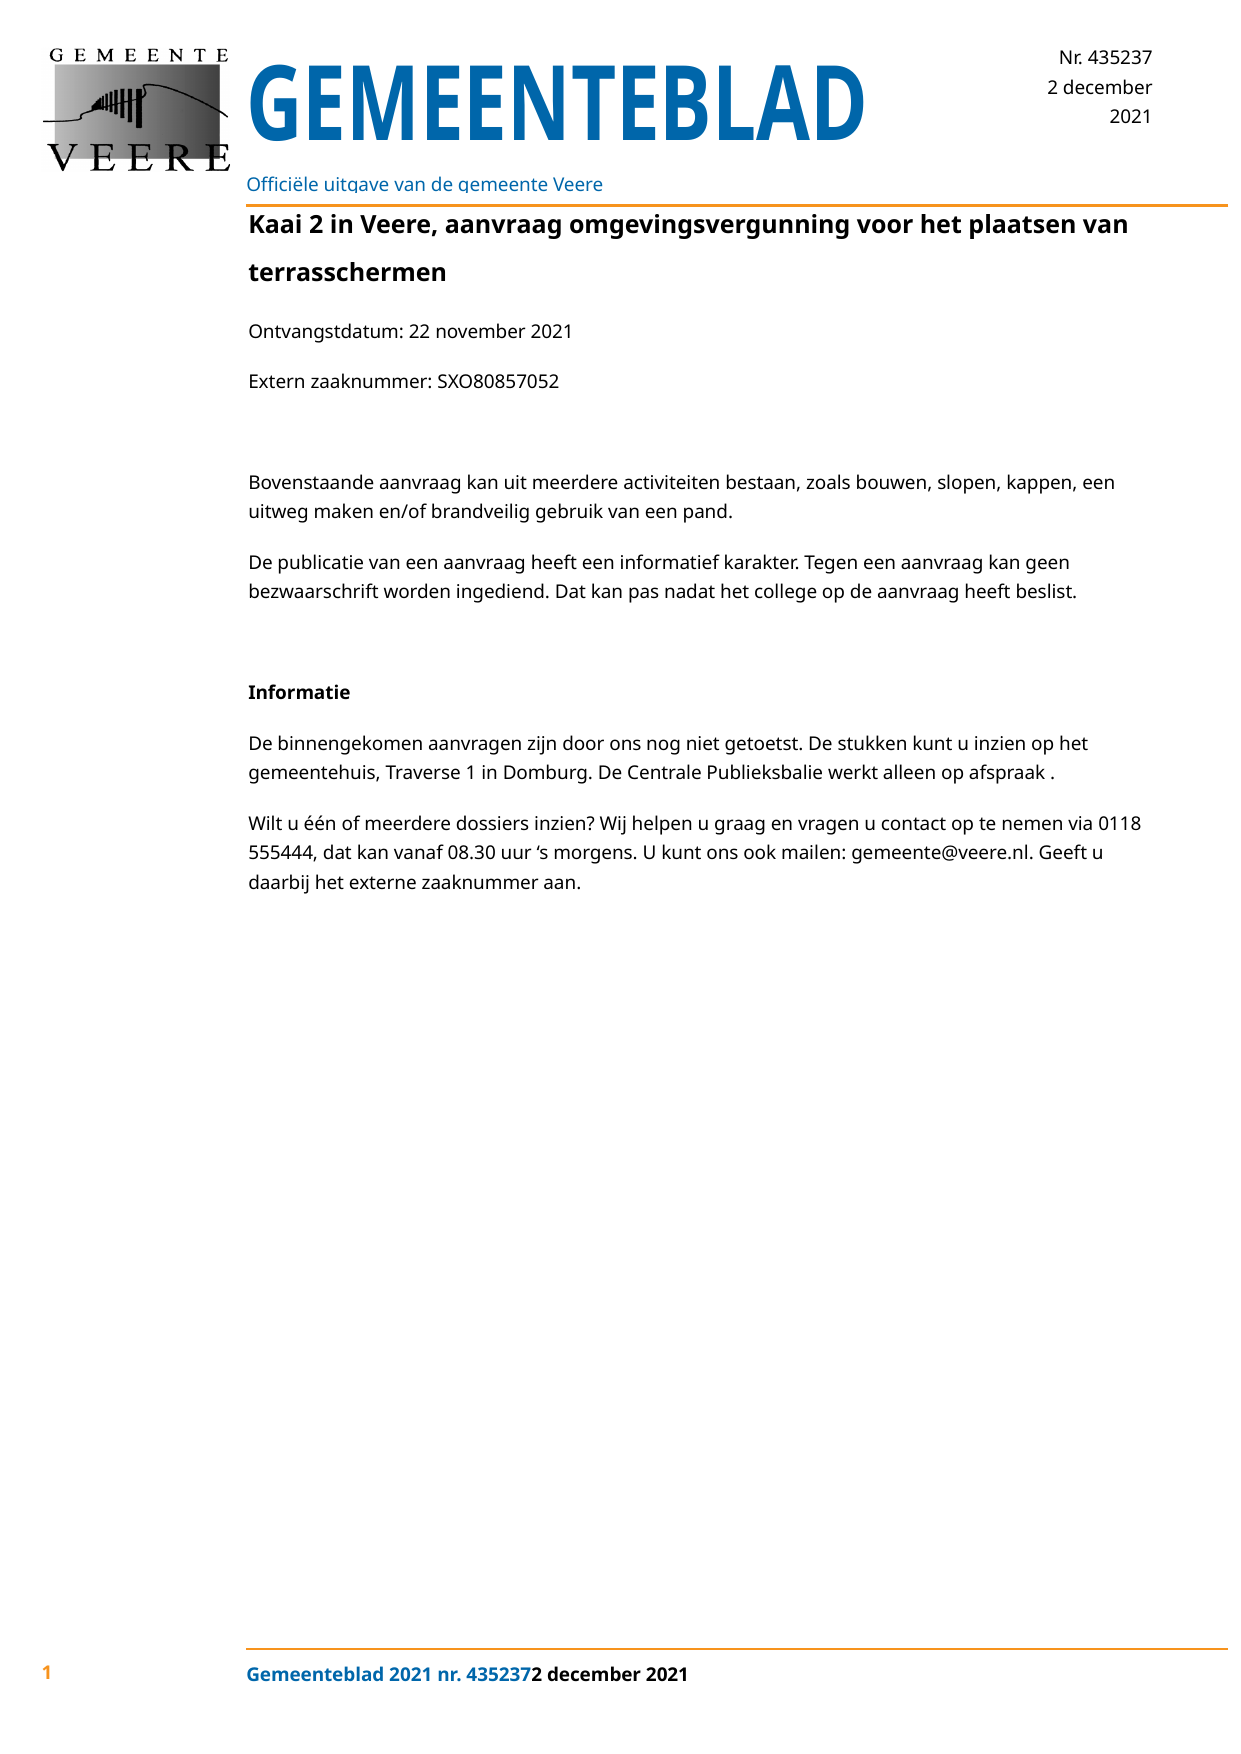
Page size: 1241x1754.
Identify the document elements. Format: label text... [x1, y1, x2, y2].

text Bovenstaande aanvraag kan uit meerdere activiteiten bestaan, zoals bouwen, slopen, kappen, een uitweg maken en/of brandveilig gebruik van een pand. [248, 469, 1152, 524]
text Informatie [248, 679, 1152, 705]
text De publicatie van een aanvraag heeft een informatief karakter. Tegen een aanvraag kan geen bezwaarschrift worden ingediend. Dat kan pas nadat het college op de aanvraag heeft beslist. [248, 549, 1152, 604]
text Ontvangstdatum: 22 november 2021 [248, 318, 1152, 344]
text Kaai 2 in Veere, aanvraag omgevingsvergunning voor het plaatsen van terrasschermen [248, 207, 1152, 288]
picture [41, 47, 231, 172]
text De binnengekomen aanvragen zijn door ons nog niet getoetst. De stukken kunt u inzien op het gemeentehuis, Traverse 1 in Domburg. De Centrale Publieksbalie werkt alleen op afspraak . [248, 730, 1152, 785]
text Wilt u één of meerdere dossiers inzien? Wij helpen u graag en vragen u contact op te nemen via 0118 555444, dat kan vanaf 08.30 uur ‘s morgens. U kunt ons ook mailen: gemeente@veere.nl. Geeft u daarbij het externe zaaknummer aan. [248, 810, 1152, 895]
text Extern zaaknummer: SXO80857052 [248, 368, 1152, 394]
